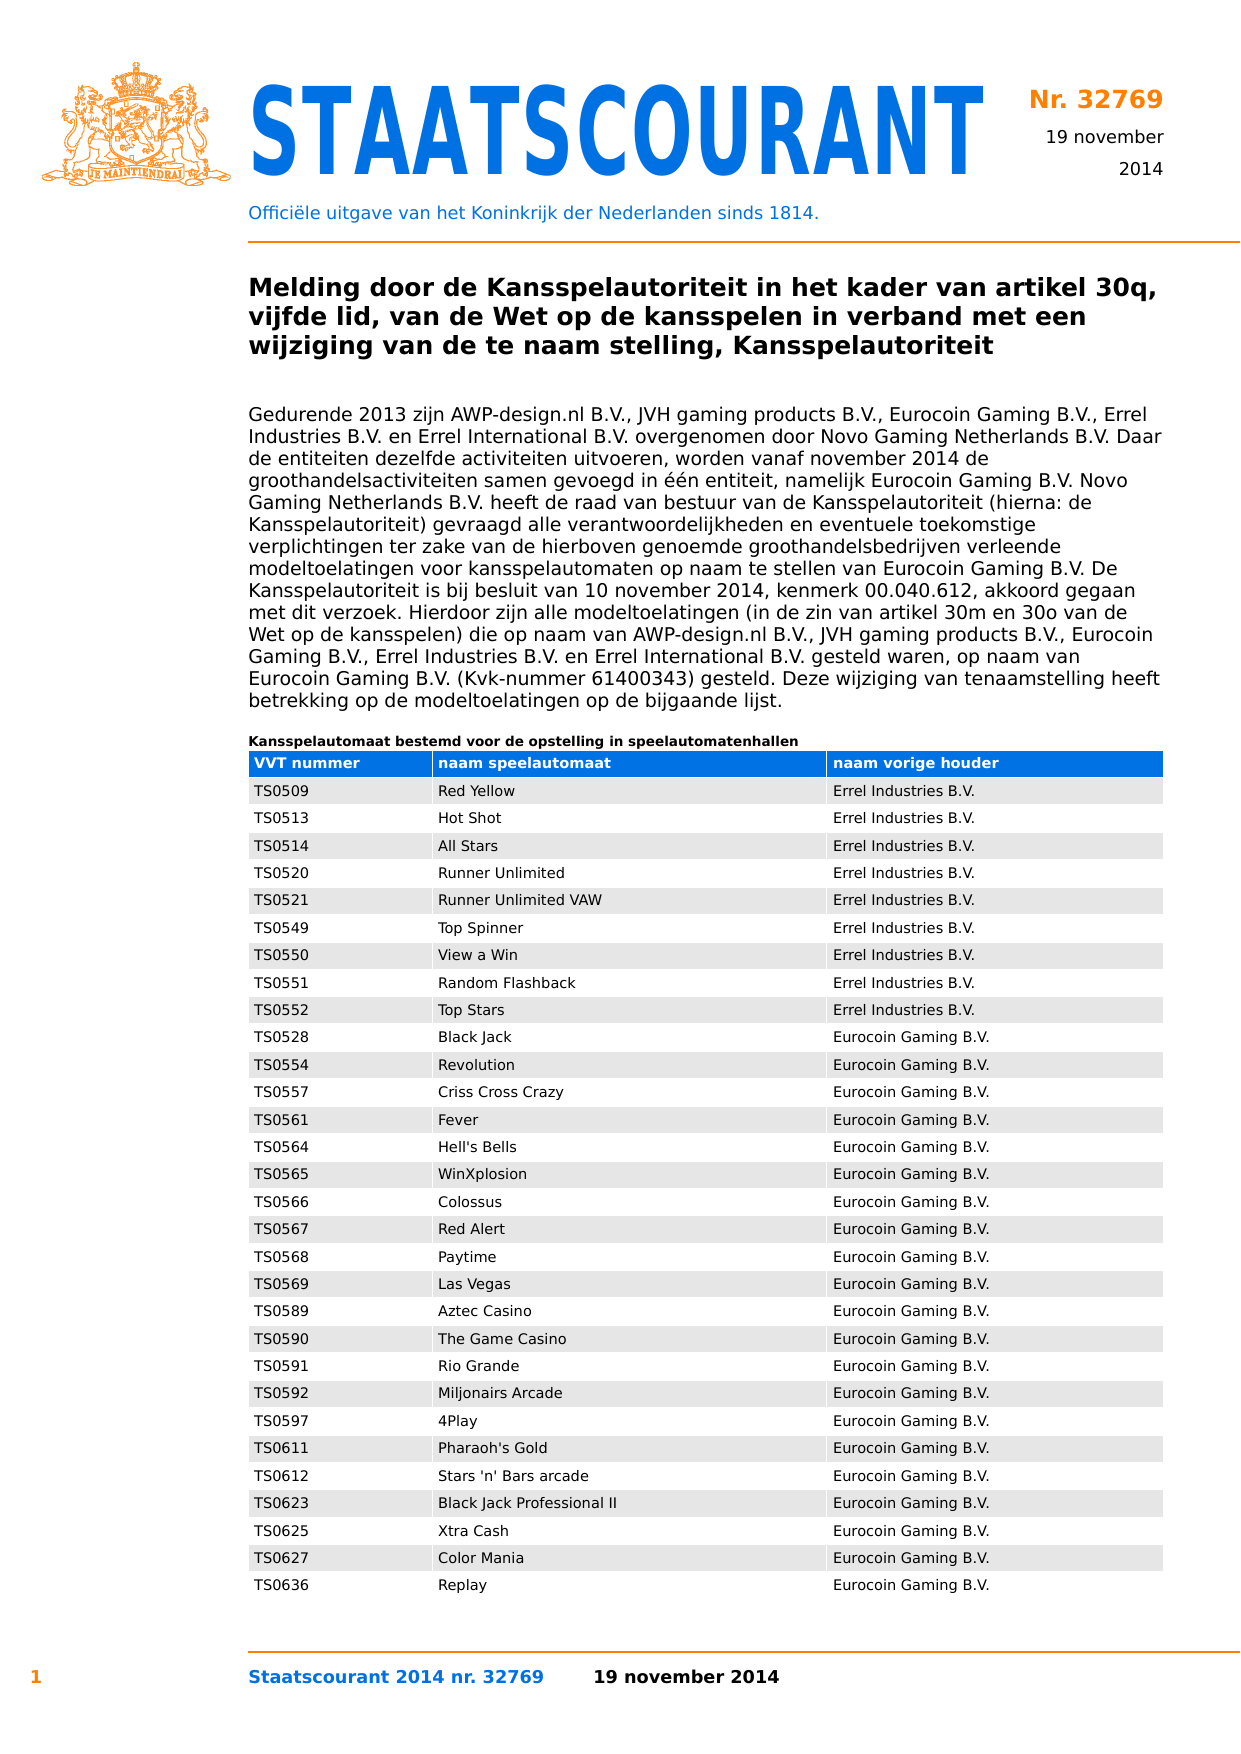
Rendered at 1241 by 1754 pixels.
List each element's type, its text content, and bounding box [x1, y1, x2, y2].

table_cell TS0565 [249, 1162, 432, 1188]
table_cell TS0636 [249, 1573, 432, 1599]
table_cell TS0612 [249, 1463, 432, 1489]
table_cell TS0557 [249, 1079, 432, 1106]
table_cell Las Vegas [433, 1271, 826, 1297]
table_cell Eurocoin Gaming B.V. [827, 1436, 1163, 1462]
table_cell Colossus [433, 1189, 826, 1215]
table_cell Revolution [433, 1052, 826, 1078]
table_cell Officiële uitgave van het Koninkrijk der Nederlanden sinds 1814. [248, 203, 1240, 241]
table_cell Errel Industries B.V. [827, 888, 1163, 914]
table_cell Eurocoin Gaming B.V. [827, 1463, 1163, 1489]
table_cell TS0549 [249, 915, 432, 941]
table_cell Errel Industries B.V. [827, 997, 1163, 1023]
table_cell Aztec Casino [433, 1299, 826, 1325]
table_cell Eurocoin Gaming B.V. [827, 1490, 1163, 1517]
text Gedurende 2013 zijn AWP-design.nl B.V., JVH gaming products B.V., Eurocoin Gaming B.V., Errel Industries B.V. en Errel International B.V. overgenomen door Novo Gaming Netherlands B.V. Daar de entiteiten dezelfde activiteiten uitvoeren, worden vanaf november 2014 de groothandelsactiviteiten samen gevoegd in één entiteit, namelijk Eurocoin Gaming B.V. Novo Gaming Netherlands B.V. heeft de raad van bestuur van de Kansspelautoriteit (hierna: de Kansspelautoriteit) gevraagd alle verantwoordelijkheden en eventuele toekomstige verplichtingen ter zake van de hierboven genoemde groothandelsbedrijven verleende modeltoelatingen voor kansspelautomaten op naam te stellen van Eurocoin Gaming B.V. De Kansspelautoriteit is bij besluit van 10 november 2014, kenmerk 00.040.612, akkoord gegaan met dit verzoek. Hierdoor zijn alle modeltoelatingen (in de zin van artikel 30m en 30o van de Wet op de kansspelen) die op naam van AWP-design.nl B.V., JVH gaming products B.V., Eurocoin Gaming B.V., Errel Industries B.V. en Errel International B.V. gesteld waren, op naam van Eurocoin Gaming B.V. (Kvk-nummer 61400343) gesteld. Deze wijziging van tenaamstelling heeft betrekking op de modeltoelatingen op de bijgaande lijst. [248, 404, 1163, 712]
table_cell Top Stars [433, 997, 826, 1023]
table_cell TS0569 [249, 1271, 432, 1297]
table_cell VVT nummer [249, 751, 432, 777]
table_cell Eurocoin Gaming B.V. [827, 1408, 1163, 1434]
table_cell Red Yellow [433, 778, 826, 804]
table_cell Color Mania [433, 1545, 826, 1571]
table_cell Errel Industries B.V. [827, 943, 1163, 969]
table_cell Eurocoin Gaming B.V. [827, 1326, 1163, 1352]
table_cell Miljonairs Arcade [433, 1381, 826, 1407]
table_cell Top Spinner [433, 915, 826, 941]
table_cell TS0528 [249, 1025, 432, 1051]
table_cell 2014 [998, 153, 1240, 203]
table_cell Runner Unlimited [433, 860, 826, 887]
table_cell TS0552 [249, 997, 432, 1023]
picture [41, 62, 231, 186]
table_cell Eurocoin Gaming B.V. [827, 1244, 1163, 1270]
table_cell Stars 'n' Bars arcade [433, 1463, 826, 1489]
table_cell Hell's Bells [433, 1134, 826, 1161]
table_cell naam vorige houder [827, 751, 1163, 777]
table_cell Eurocoin Gaming B.V. [827, 1353, 1163, 1380]
table_cell Eurocoin Gaming B.V. [827, 1271, 1163, 1297]
table_cell Errel Industries B.V. [827, 778, 1163, 804]
table_cell TS0566 [249, 1189, 432, 1215]
table_cell Eurocoin Gaming B.V. [827, 1518, 1163, 1544]
table_cell Runner Unlimited VAW [433, 888, 826, 914]
table_cell TS0592 [249, 1381, 432, 1407]
table_header Kansspelautomaat bestemd voor de opstelling in speelautomatenhallen [248, 734, 1163, 749]
table_header Nr. 32769 [998, 62, 1240, 121]
table_cell TS0567 [249, 1216, 432, 1243]
table_header [25, 62, 248, 241]
table_cell TS0623 [249, 1490, 432, 1517]
table_cell TS0561 [249, 1107, 432, 1133]
table_cell TS0589 [249, 1299, 432, 1325]
table_cell TS0597 [249, 1408, 432, 1434]
table_cell Paytime [433, 1244, 826, 1270]
table_cell Random Flashback [433, 970, 826, 996]
table_cell Black Jack [433, 1025, 826, 1051]
table_cell All Stars [433, 833, 826, 859]
table_cell WinXplosion [433, 1162, 826, 1188]
table_cell TS0568 [249, 1244, 432, 1270]
table_cell Errel Industries B.V. [827, 915, 1163, 941]
table_cell TS0554 [249, 1052, 432, 1078]
table_cell Eurocoin Gaming B.V. [827, 1025, 1163, 1051]
table_cell Eurocoin Gaming B.V. [827, 1573, 1163, 1599]
table_cell TS0625 [249, 1518, 432, 1544]
table_cell TS0509 [249, 778, 432, 804]
table_cell Criss Cross Crazy [433, 1079, 826, 1106]
table_cell Errel Industries B.V. [827, 970, 1163, 996]
table_cell The Game Casino [433, 1326, 826, 1352]
table_cell Xtra Cash [433, 1518, 826, 1544]
table_cell View a Win [433, 943, 826, 969]
table_cell TS0590 [249, 1326, 432, 1352]
table_cell Fever [433, 1107, 826, 1133]
table_cell Errel Industries B.V. [827, 805, 1163, 832]
table_cell TS0551 [249, 970, 432, 996]
table_cell Red Alert [433, 1216, 826, 1243]
subtitle Melding door de Kansspelautoriteit in het kader van artikel 30q, vijfde lid, van de Wet op de kansspelen in verband met een wijziging van de te naam stelling, Kansspelautoriteit [248, 273, 1163, 361]
table_cell Eurocoin Gaming B.V. [827, 1299, 1163, 1325]
table_cell Eurocoin Gaming B.V. [827, 1052, 1163, 1078]
table_cell Hot Shot [433, 805, 826, 832]
table_header STAATSCOURANT [248, 62, 998, 203]
table_cell TS0521 [249, 888, 432, 914]
table_cell Eurocoin Gaming B.V. [827, 1189, 1163, 1215]
table_cell Errel Industries B.V. [827, 833, 1163, 859]
table_cell Rio Grande [433, 1353, 826, 1380]
table_cell Eurocoin Gaming B.V. [827, 1107, 1163, 1133]
table_cell Errel Industries B.V. [827, 860, 1163, 887]
table_cell Eurocoin Gaming B.V. [827, 1079, 1163, 1106]
table_cell Eurocoin Gaming B.V. [827, 1381, 1163, 1407]
table_cell Eurocoin Gaming B.V. [827, 1545, 1163, 1571]
table_cell Black Jack Professional II [433, 1490, 826, 1517]
table_cell 4Play [433, 1408, 826, 1434]
table_cell Eurocoin Gaming B.V. [827, 1134, 1163, 1161]
table_cell TS0564 [249, 1134, 432, 1161]
table_cell naam speelautomaat [433, 751, 826, 777]
table_cell TS0627 [249, 1545, 432, 1571]
table_cell TS0513 [249, 805, 432, 832]
table_cell Replay [433, 1573, 826, 1599]
table_cell TS0520 [249, 860, 432, 887]
table_cell Pharaoh's Gold [433, 1436, 826, 1462]
table_cell Eurocoin Gaming B.V. [827, 1162, 1163, 1188]
table_cell TS0550 [249, 943, 432, 969]
table_cell Eurocoin Gaming B.V. [827, 1216, 1163, 1243]
table_cell TS0611 [249, 1436, 432, 1462]
table_cell 19 november [998, 121, 1240, 153]
table_cell TS0514 [249, 833, 432, 859]
table_cell TS0591 [249, 1353, 432, 1380]
